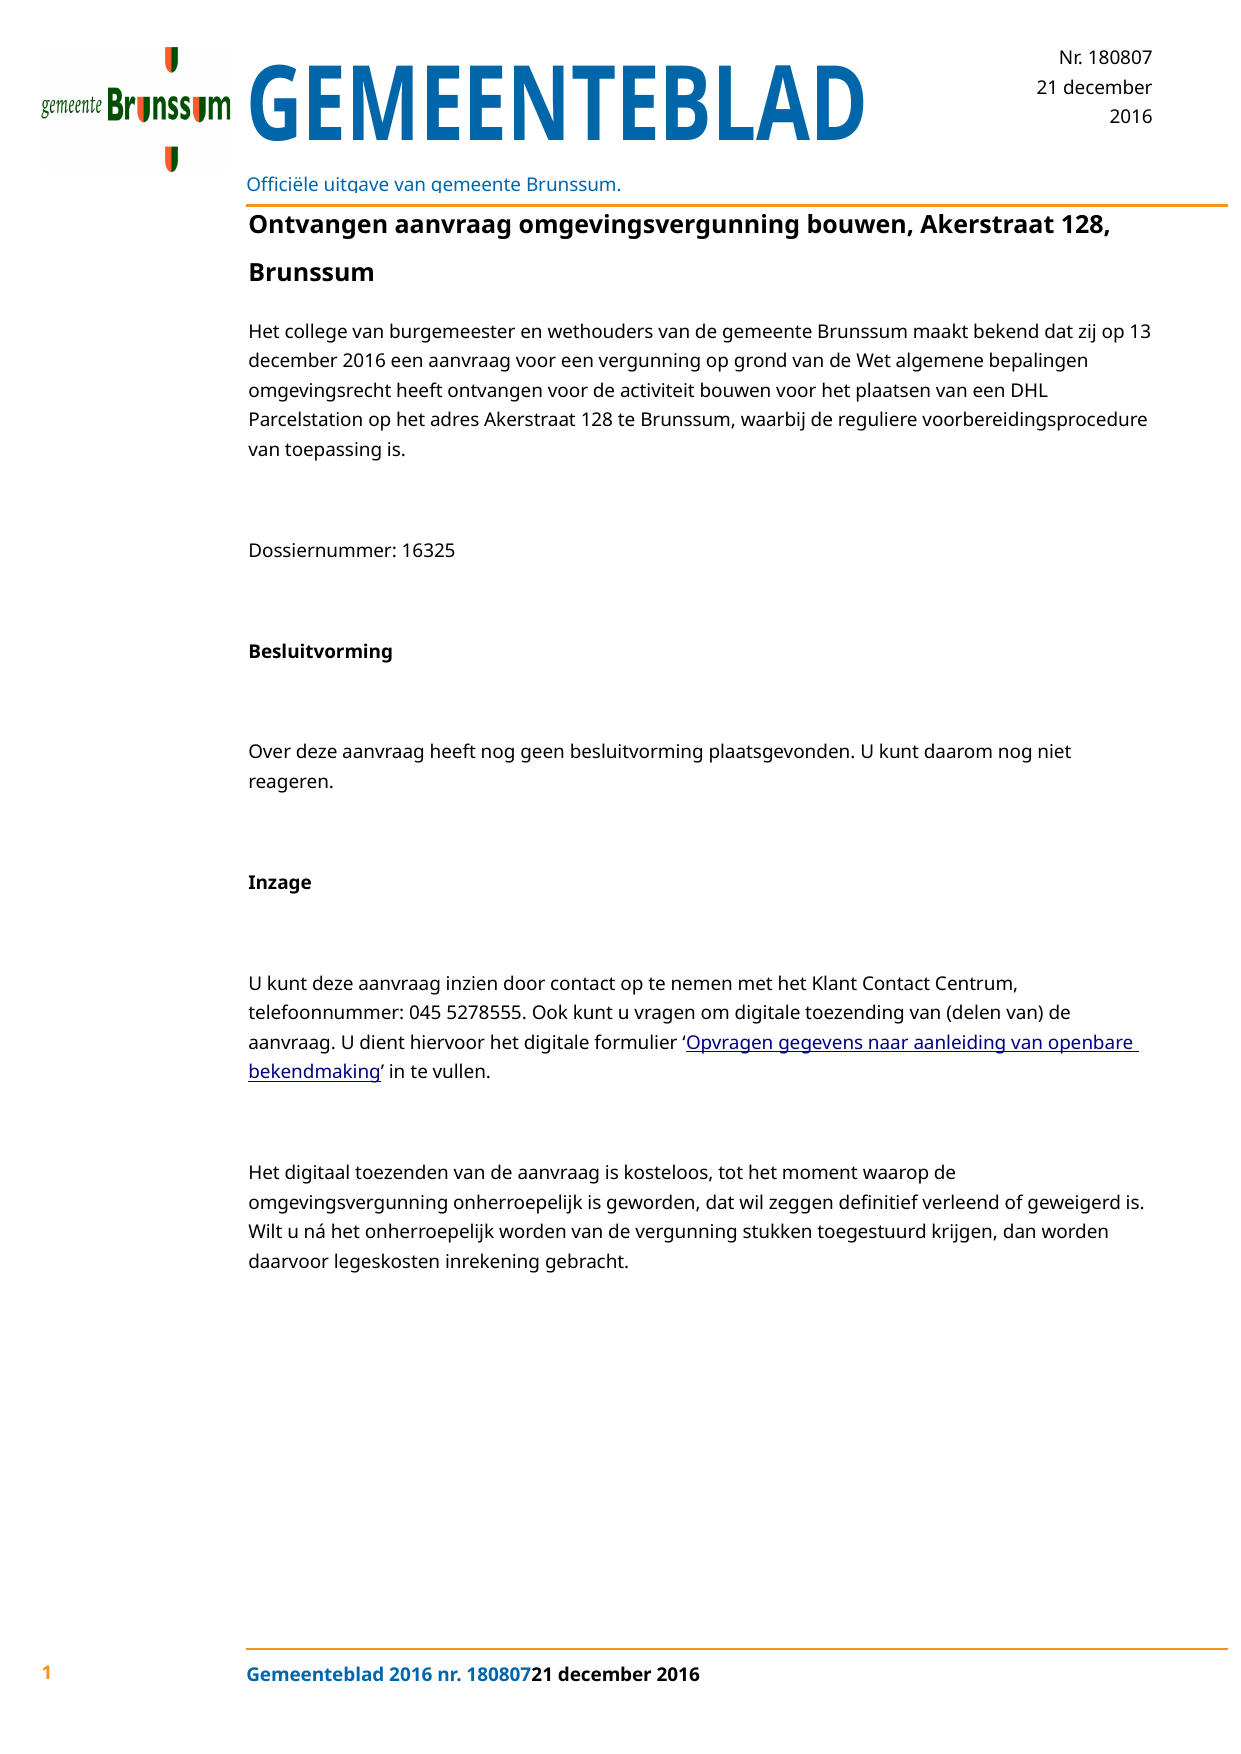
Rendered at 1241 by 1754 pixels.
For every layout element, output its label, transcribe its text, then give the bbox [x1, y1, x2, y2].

text Dossiernummer: 16325 [248, 537, 1152, 563]
text Besluitvorming [248, 638, 1152, 664]
text Ontvangen aanvraag omgevingsvergunning bouwen, Akerstraat 128, Brunssum [248, 207, 1152, 288]
text U kunt deze aanvraag inzien door contact op te nemen met het Klant Contact Centrum, telefoonnummer: 045 5278555. Ook kunt u vragen om digitale toezending van (delen van) de aanvraag. U dient hiervoor het digitale formulier ‘Opvragen gegevens naar aanleiding van openbare bekendmaking’ in te vullen. [248, 970, 1152, 1084]
text Het college van burgemeester en wethouders van de gemeente Brunssum maakt bekend dat zij op 13 december 2016 een aanvraag voor een vergunning op grond van de Wet algemene bepalingen omgevingsrecht heeft ontvangen voor de activiteit bouwen voor het plaatsen van een DHL Parcelstation op het adres Akerstraat 128 te Brunssum, waarbij de reguliere voorbereidingsprocedure van toepassing is. [248, 318, 1152, 462]
picture [41, 47, 231, 172]
text Over deze aanvraag heeft nog geen besluitvorming plaatsgevonden. U kunt daarom nog niet reageren. [248, 739, 1152, 794]
text Inzage [248, 869, 1152, 895]
text Het digitaal toezenden van de aanvraag is kosteloos, tot het moment waarop de omgevingsvergunning onherroepelijk is geworden, dat wil zeggen definitief verleend of geweigerd is. Wilt u ná het onherroepelijk worden van de vergunning stukken toegestuurd krijgen, dan worden daarvoor legeskosten inrekening gebracht. [248, 1159, 1152, 1274]
